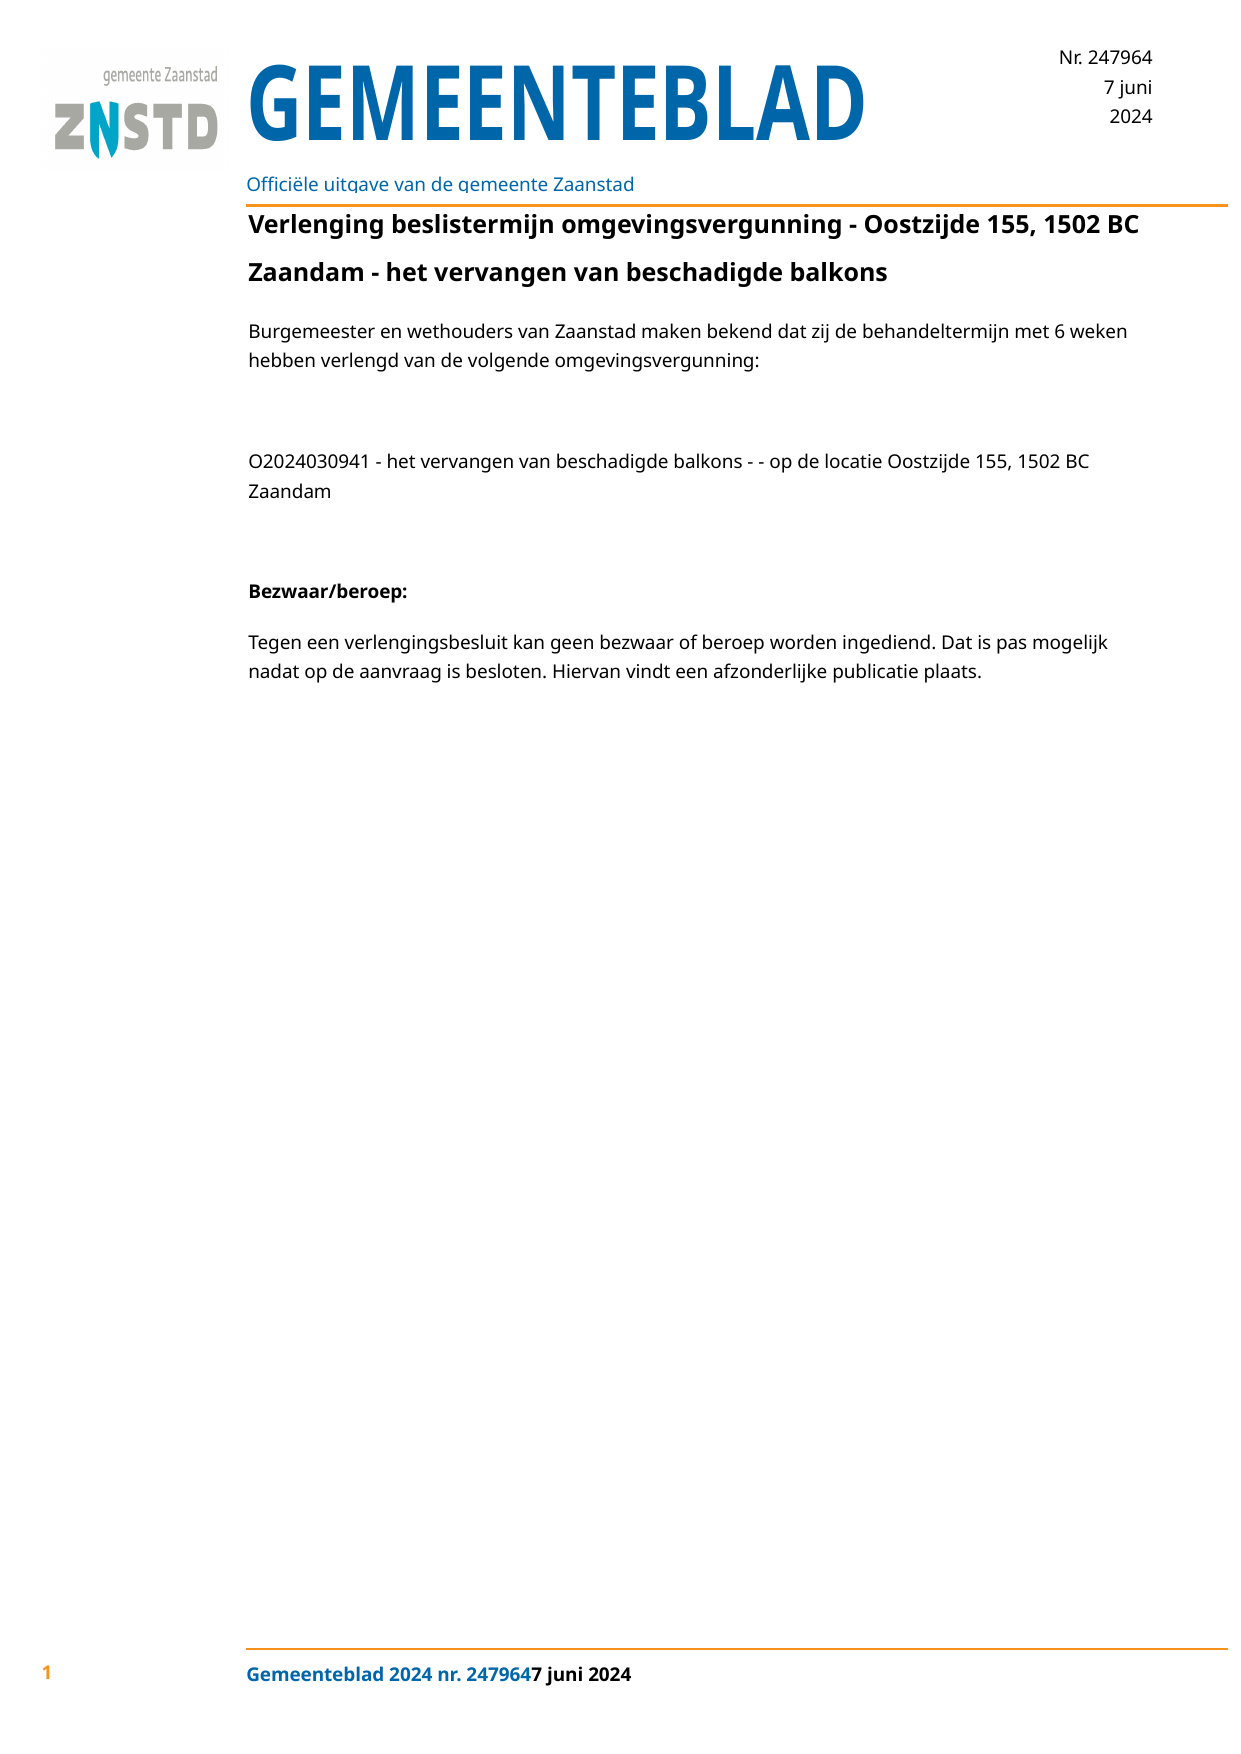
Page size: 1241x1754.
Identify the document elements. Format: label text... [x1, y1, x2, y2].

text Verlenging beslistermijn omgevingsvergunning - Oostzijde 155, 1502 BC Zaandam - het vervangen van beschadigde balkons [248, 207, 1152, 288]
text O2024030941 - het vervangen van beschadigde balkons - - op de locatie Oostzijde 155, 1502 BC Zaandam [248, 448, 1152, 504]
text Bezwaar/beroep: [248, 579, 1152, 604]
text Burgemeester en wethouders van Zaanstad maken bekend dat zij de behandeltermijn met 6 weken hebben verlengd van de volgende omgevingsvergunning: [248, 318, 1152, 373]
text Tegen een verlengingsbesluit kan geen bezwaar of beroep worden ingediend. Dat is pas mogelijk nadat op de aanvraag is besloten. Hiervan vindt een afzonderlijke publicatie plaats. [248, 629, 1152, 684]
picture [41, 47, 231, 172]
